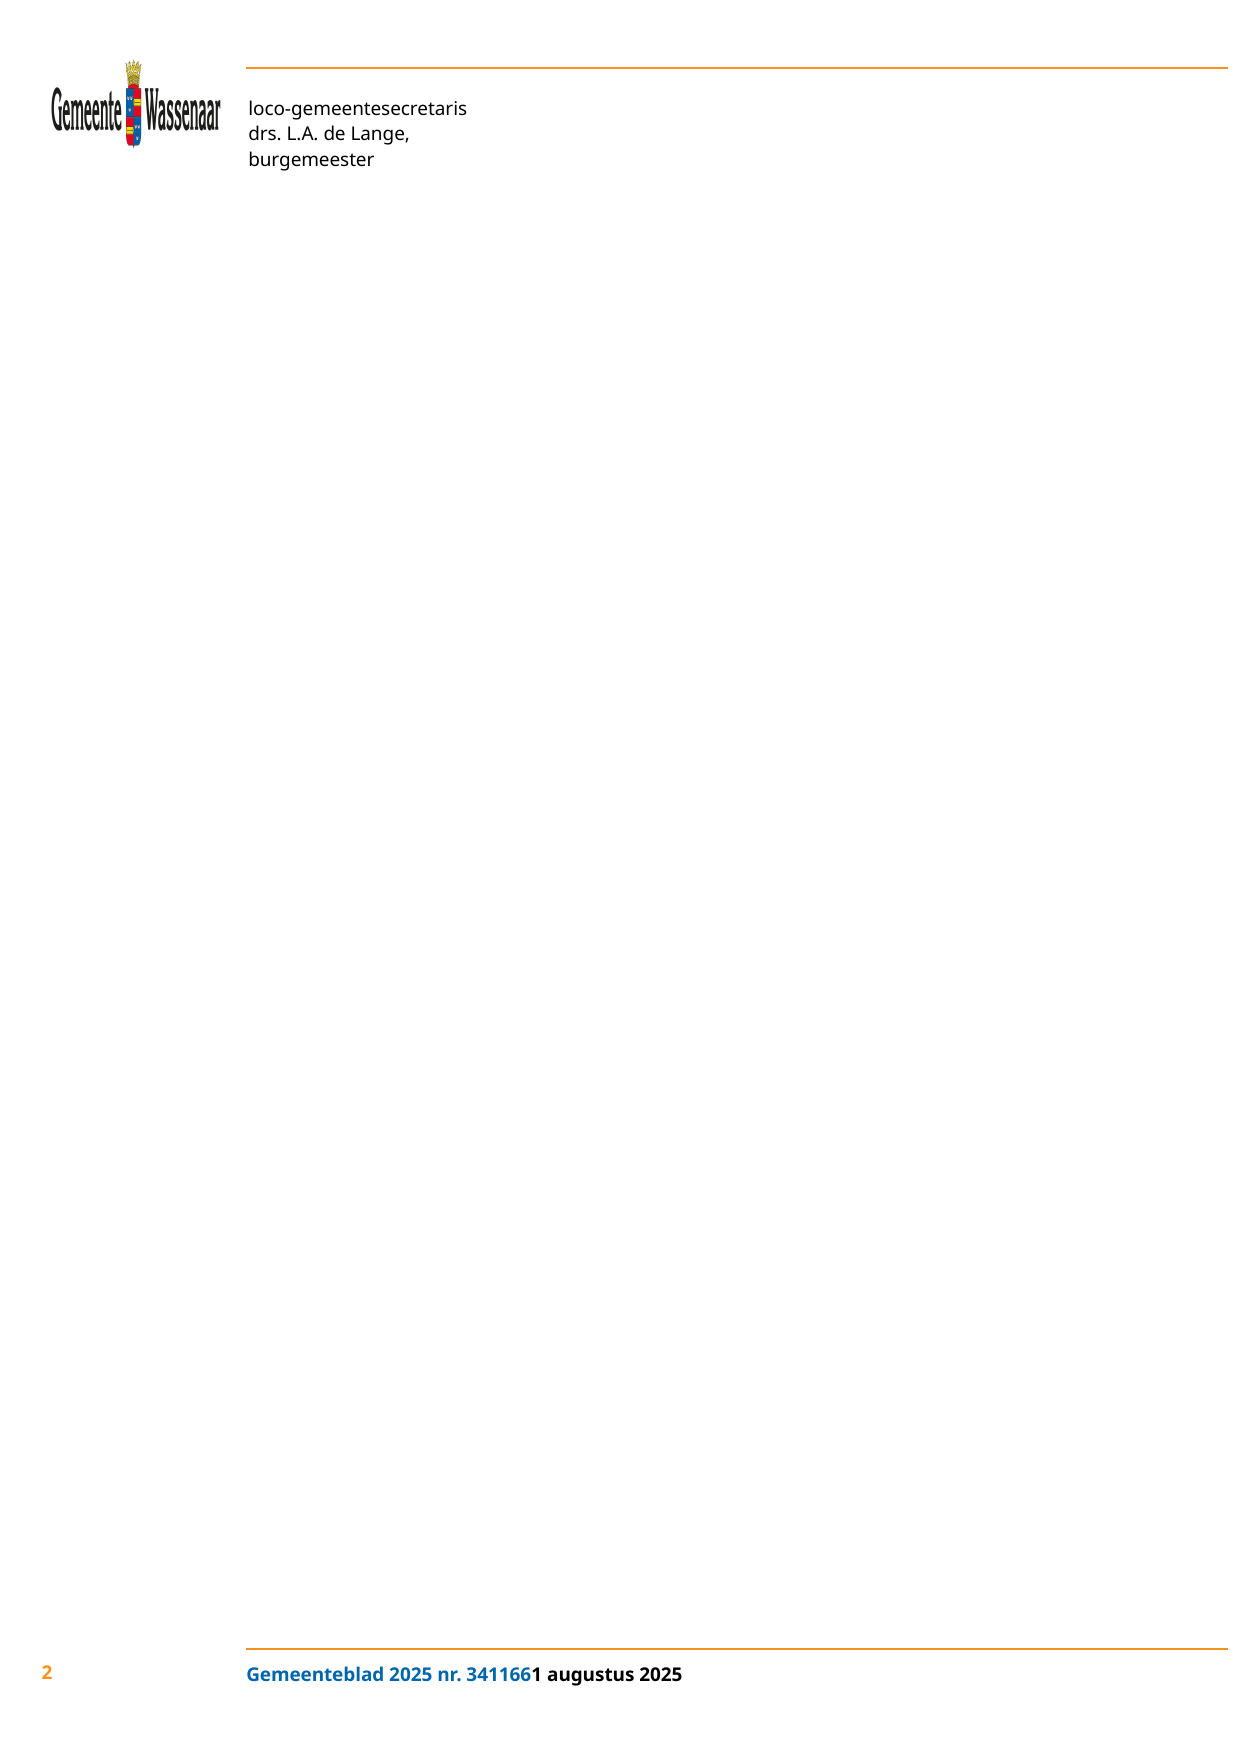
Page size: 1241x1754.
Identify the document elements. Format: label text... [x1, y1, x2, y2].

text burgemeester [248, 146, 1152, 172]
text loco-gemeentesecretaris [248, 95, 1152, 121]
picture [41, 47, 231, 172]
text drs. L.A. de Lange, [248, 121, 1152, 146]
